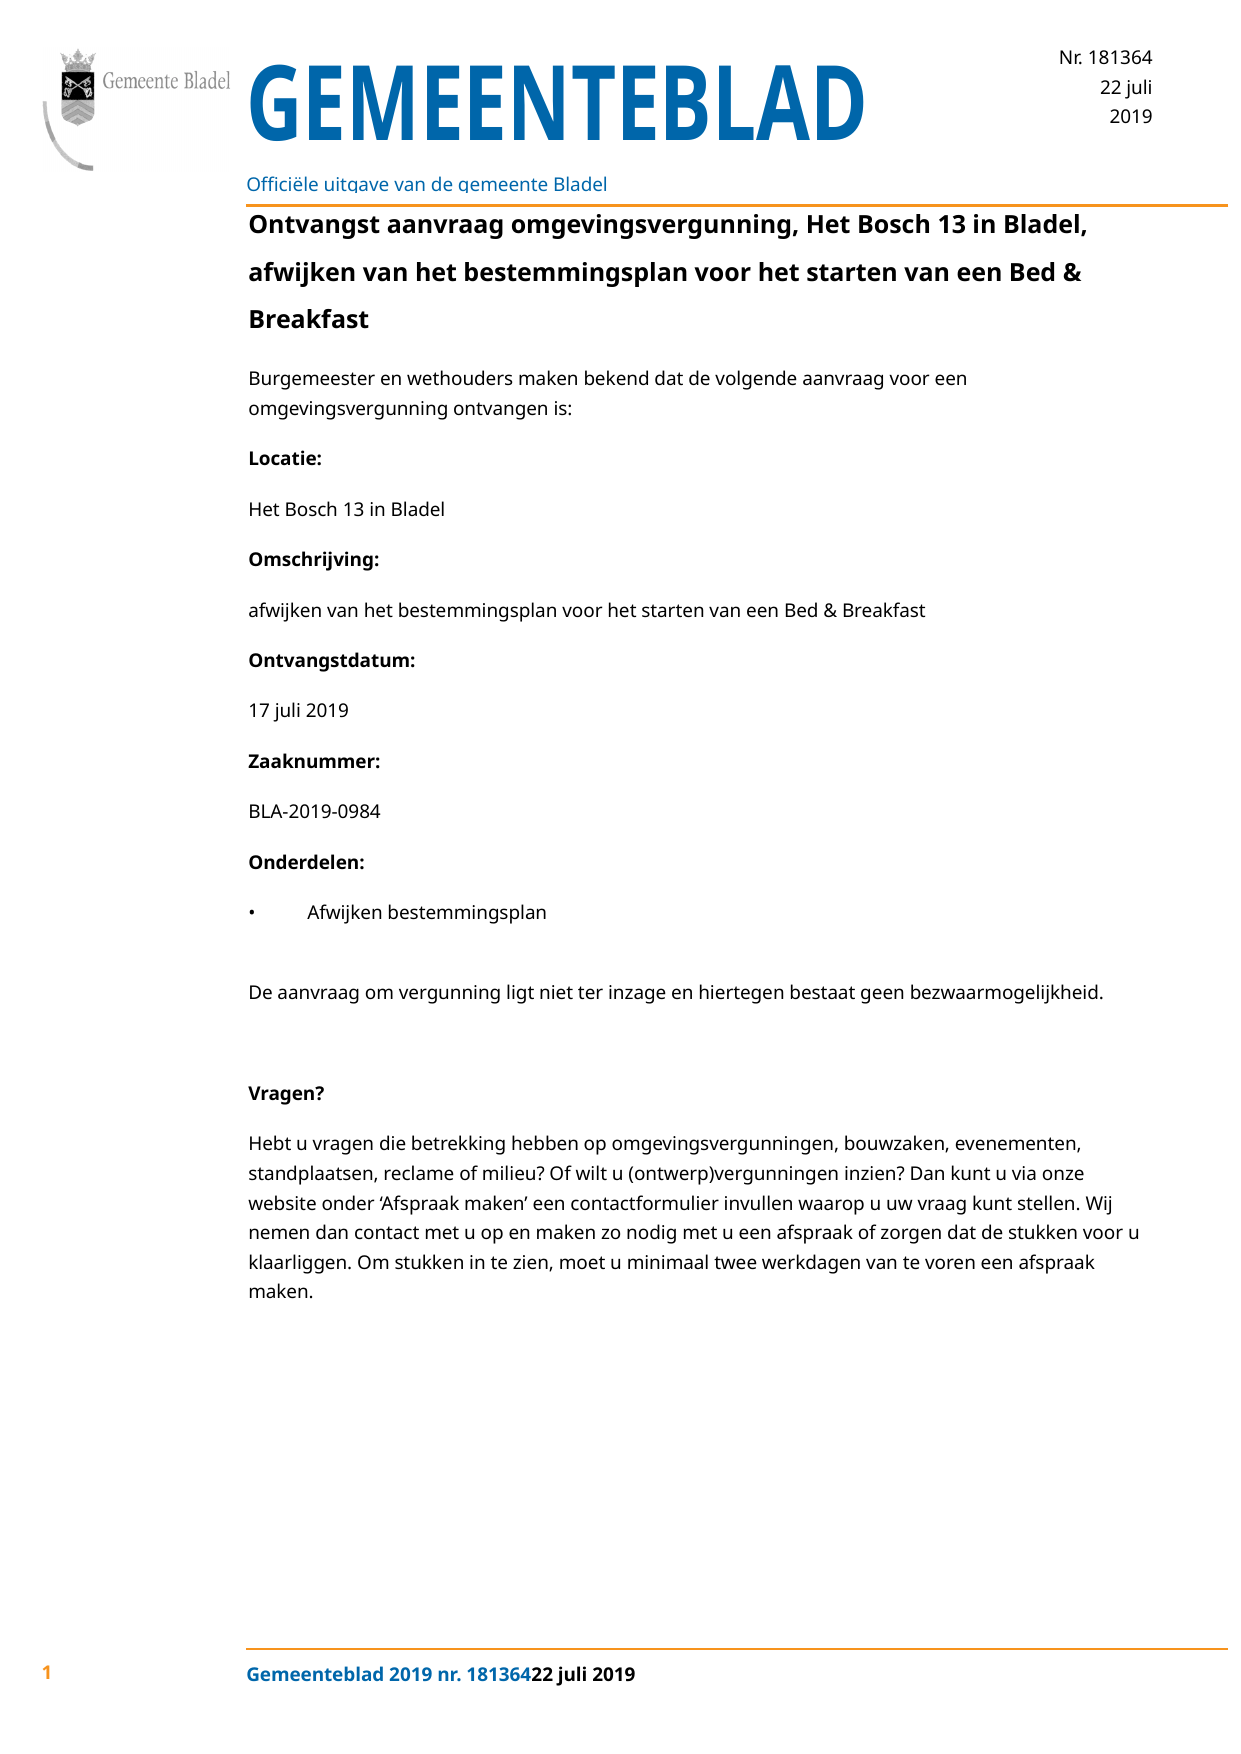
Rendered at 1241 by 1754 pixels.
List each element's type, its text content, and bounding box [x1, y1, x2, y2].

text 17 juli 2019 [248, 698, 1152, 723]
text De aanvraag om vergunning ligt niet ter inzage en hiertegen bestaat geen bezwaarmogelijkheid. [248, 979, 1152, 1005]
text afwijken van het bestemmingsplan voor het starten van een Bed & Breakfast [248, 597, 1152, 622]
text Ontvangstdatum: [248, 647, 1152, 673]
text Onderdelen: [248, 849, 1152, 874]
text Vragen? [248, 1080, 1152, 1106]
text Het Bosch 13 in Bladel [248, 496, 1152, 522]
text Burgemeester en wethouders maken bekend dat de volgende aanvraag voor een omgevingsvergunning ontvangen is: [248, 366, 1152, 421]
text Omschrijving: [248, 546, 1152, 572]
picture [41, 47, 231, 172]
text Zaaknummer: [248, 748, 1152, 774]
text Ontvangst aanvraag omgevingsvergunning, Het Bosch 13 in Bladel, afwijken van het bestemmingsplan voor het starten van een Bed & Breakfast [248, 207, 1152, 336]
list Afwijken bestemmingsplan [248, 899, 1152, 925]
text BLA-2019-0984 [248, 798, 1152, 824]
text Hebt u vragen die betrekking hebben op omgevingsvergunningen, bouwzaken, evenementen, standplaatsen, reclame of milieu? Of wilt u (ontwerp)vergunningen inzien? Dan kunt u via onze website onder ‘Afspraak maken’ een contactformulier invullen waarop u uw vraag kunt stellen. Wij nemen dan contact met u op en maken zo nodig met u een afspraak of zorgen dat de stukken voor u klaarliggen. Om stukken in te zien, moet u minimaal twee werkdagen van te voren een afspraak maken. [248, 1131, 1152, 1304]
text Locatie: [248, 446, 1152, 471]
